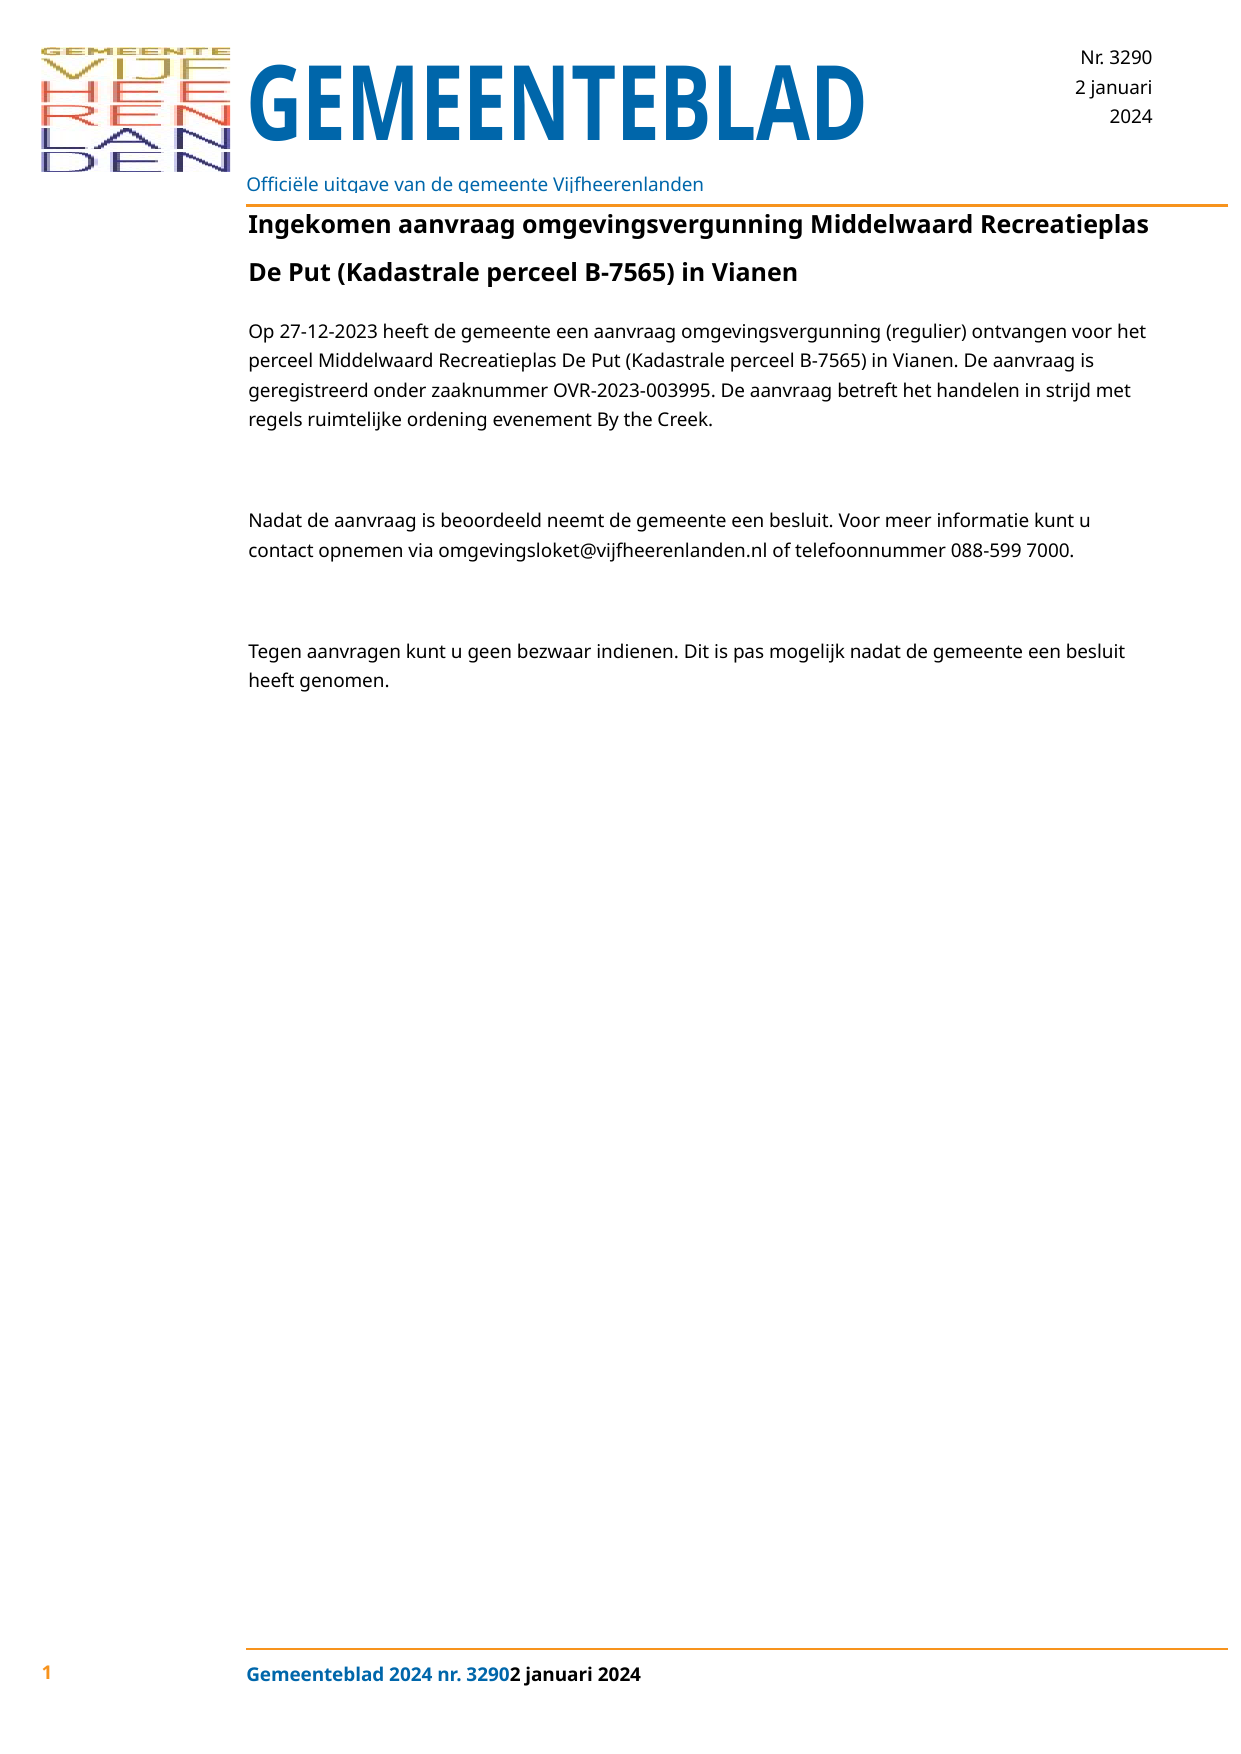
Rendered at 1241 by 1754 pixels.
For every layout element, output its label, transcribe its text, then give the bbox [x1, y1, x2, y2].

text Nadat de aanvraag is beoordeeld neemt de gemeente een besluit. Voor meer informatie kunt u contact opnemen via omgevingsloket@vijfheerenlanden.nl of telefoonnummer 088-599 7000. [248, 507, 1152, 563]
text Tegen aanvragen kunt u geen bezwaar indienen. Dit is pas mogelijk nadat de gemeente een besluit heeft genomen. [248, 638, 1152, 693]
text Ingekomen aanvraag omgevingsvergunning Middelwaard Recreatieplas De Put (Kadastrale perceel B-7565) in Vianen [248, 207, 1152, 288]
picture [41, 47, 231, 172]
text Op 27-12-2023 heeft de gemeente een aanvraag omgevingsvergunning (regulier) ontvangen voor het perceel Middelwaard Recreatieplas De Put (Kadastrale perceel B-7565) in Vianen. De aanvraag is geregistreerd onder zaaknummer OVR-2023-003995. De aanvraag betreft het handelen in strijd met regels ruimtelijke ordening evenement By the Creek. [248, 318, 1152, 432]
